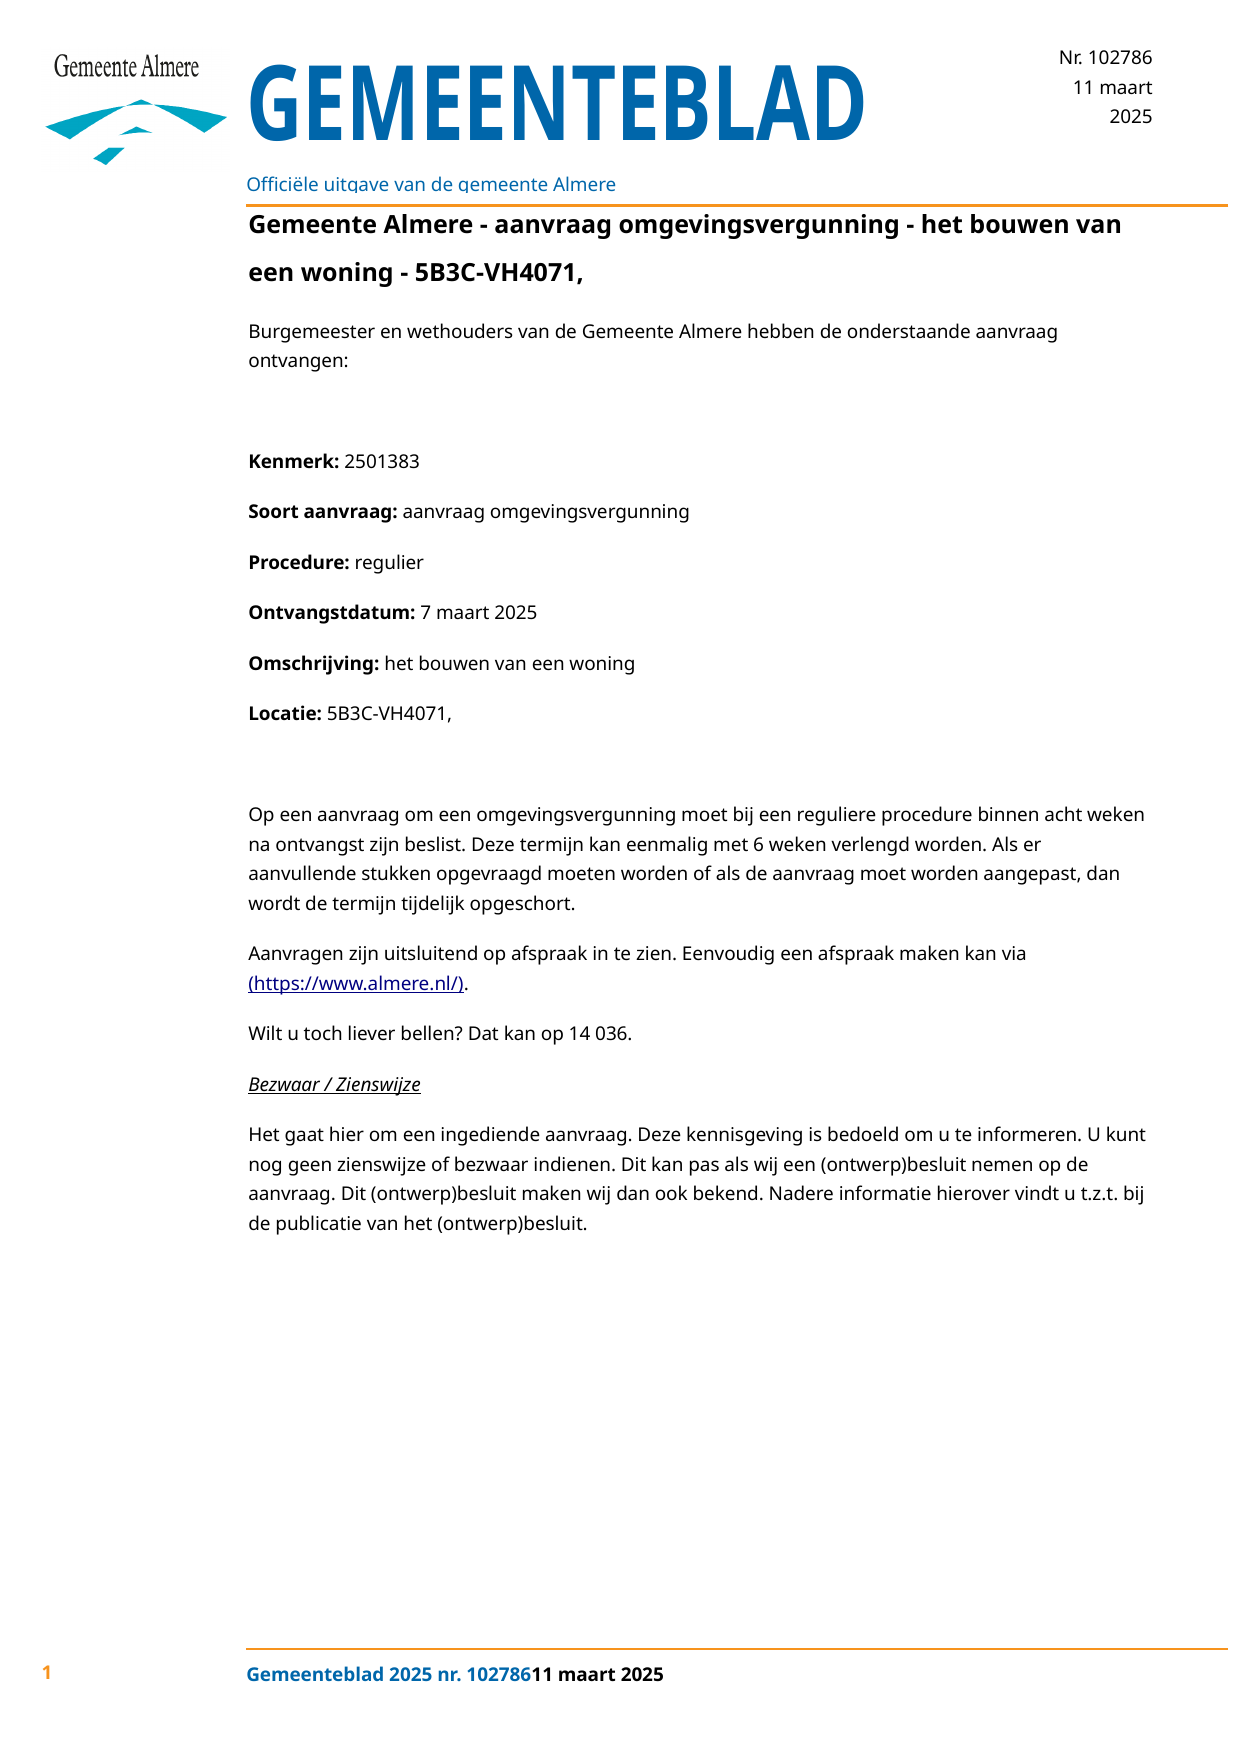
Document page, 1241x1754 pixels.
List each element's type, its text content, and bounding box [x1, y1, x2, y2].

text Ontvangstdatum: 7 maart 2025 [248, 599, 1152, 625]
text Gemeente Almere - aanvraag omgevingsvergunning - het bouwen van een woning - 5B3C-VH4071, [248, 207, 1152, 288]
text Locatie: 5B3C-VH4071, [248, 700, 1152, 726]
text Omschrijving: het bouwen van een woning [248, 650, 1152, 676]
text Kenmerk: 2501383 [248, 448, 1152, 474]
text Burgemeester en wethouders van de Gemeente Almere hebben de onderstaande aanvraag ontvangen: [248, 318, 1152, 373]
picture [41, 47, 231, 172]
text Wilt u toch liever bellen? Dat kan op 14 036. [248, 1020, 1152, 1046]
text Op een aanvraag om een omgevingsvergunning moet bij een reguliere procedure binnen acht weken na ontvangst zijn beslist. Deze termijn kan eenmalig met 6 weken verlengd worden. Als er aanvullende stukken opgevraagd moeten worden of als de aanvraag moet worden aangepast, dan wordt de termijn tijdelijk opgeschort. [248, 801, 1152, 916]
text Het gaat hier om een ingediende aanvraag. Deze kennisgeving is bedoeld om u te informeren. U kunt nog geen zienswijze of bezwaar indienen. Dit kan pas als wij een (ontwerp)besluit nemen op de aanvraag. Dit (ontwerp)besluit maken wij dan ook bekend. Nadere informatie hierover vindt u t.z.t. bij de publicatie van het (ontwerp)besluit. [248, 1121, 1152, 1236]
text Aanvragen zijn uitsluitend op afspraak in te zien. Eenvoudig een afspraak maken kan via (https://www.almere.nl/). [248, 940, 1152, 996]
text Procedure: regulier [248, 549, 1152, 575]
text Bezwaar / Zienswijze [248, 1071, 1152, 1097]
text Soort aanvraag: aanvraag omgevingsvergunning [248, 499, 1152, 524]
